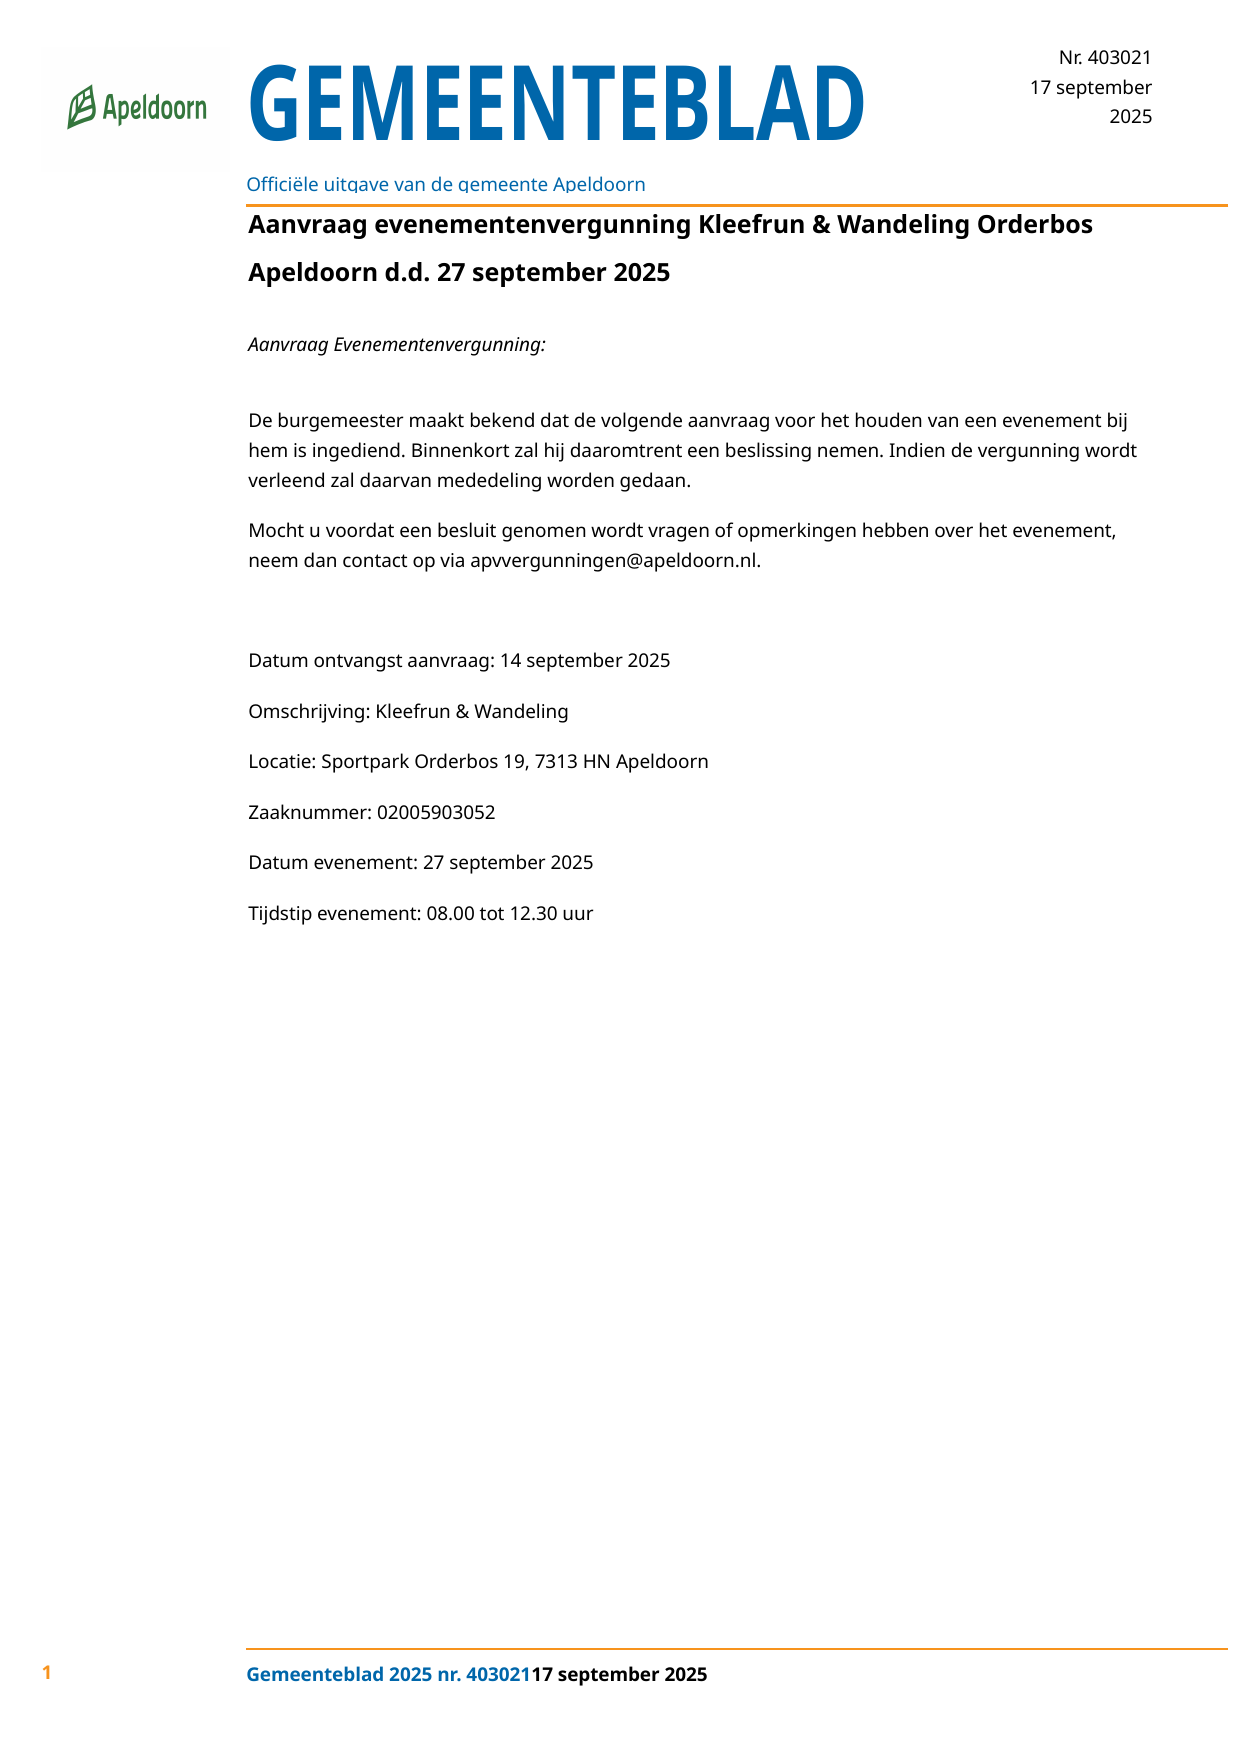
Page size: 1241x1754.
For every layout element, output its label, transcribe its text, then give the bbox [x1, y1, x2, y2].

text De burgemeester maakt bekend dat de volgende aanvraag voor het houden van een evenement bij hem is ingediend. Binnenkort zal hij daaromtrent een beslissing nemen. Indien de vergunning wordt verleend zal daarvan mededeling worden gedaan. [248, 408, 1152, 492]
text Omschrijving: Kleefrun & Wandeling [248, 698, 1152, 724]
text Datum ontvangst aanvraag: 14 september 2025 [248, 648, 1152, 673]
text Datum evenement: 27 september 2025 [248, 849, 1152, 875]
text Locatie: Sportpark Orderbos 19, 7313 HN Apeldoorn [248, 748, 1152, 774]
text Zaaknummer: 02005903052 [248, 799, 1152, 824]
text Tijdstip evenement: 08.00 tot 12.30 uur [248, 900, 1152, 925]
picture [41, 47, 231, 172]
text Mocht u voordat een besluit genomen wordt vragen of opmerkingen hebben over het evenement, neem dan contact op via apvvergunningen@apeldoorn.nl. [248, 517, 1152, 572]
text Aanvraag Evenementenvergunning: [248, 331, 1152, 357]
text Aanvraag evenementenvergunning Kleefrun & Wandeling Orderbos Apeldoorn d.d. 27 september 2025 [248, 207, 1152, 288]
